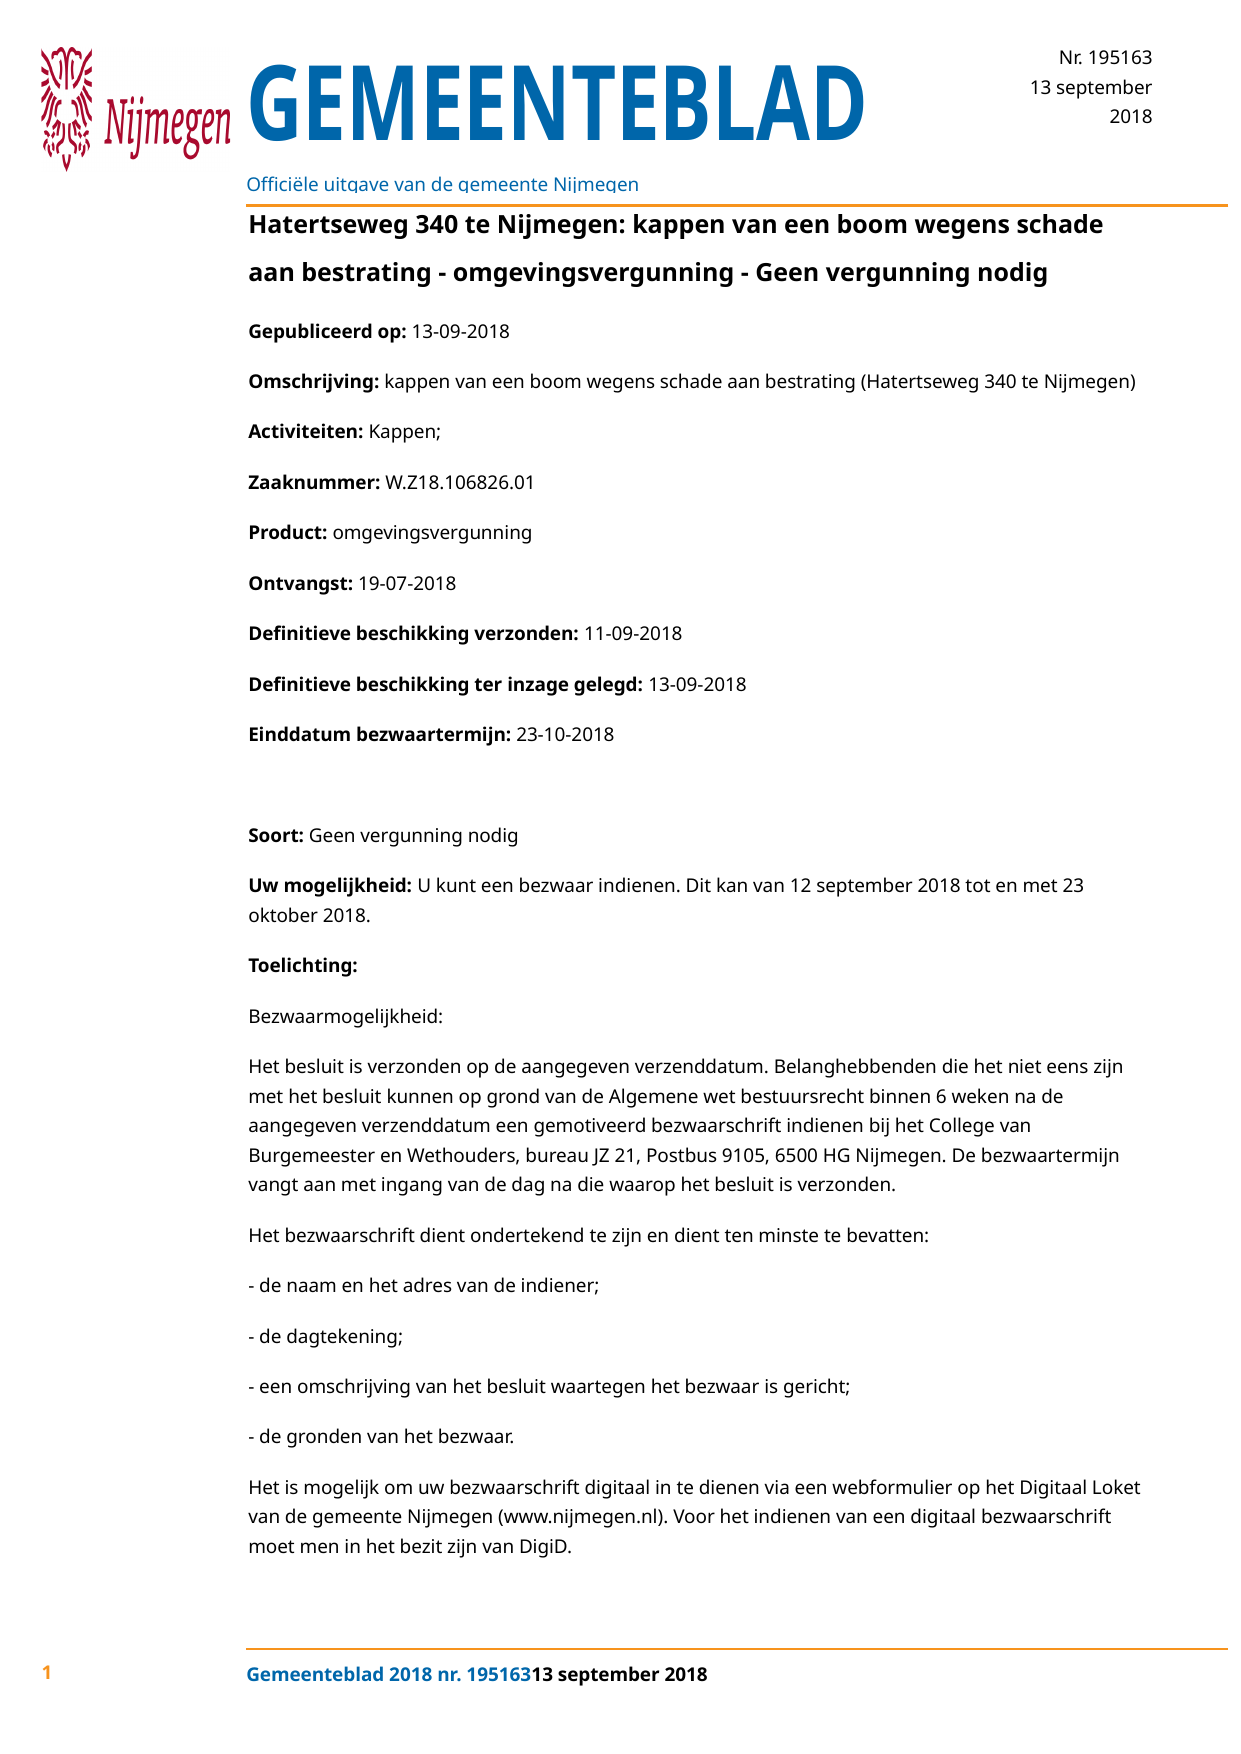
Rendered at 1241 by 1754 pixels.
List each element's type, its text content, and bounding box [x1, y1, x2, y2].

text - de naam en het adres van de indiener; [248, 1272, 1152, 1298]
text Toelichting: [248, 952, 1152, 978]
text Het besluit is verzonden op de aangegeven verzenddatum. Belanghebbenden die het niet eens zijn met het besluit kunnen op grond van de Algemene wet bestuursrecht binnen 6 weken na de aangegeven verzenddatum een gemotiveerd bezwaarschrift indienen bij het College van Burgemeester en Wethouders, bureau JZ 21, Postbus 9105, 6500 HG Nijmegen. De bezwaartermijn vangt aan met ingang van de dag na die waarop het besluit is verzonden. [248, 1053, 1152, 1197]
text - een omschrijving van het besluit waartegen het bezwaar is gericht; [248, 1373, 1152, 1399]
text Definitieve beschikking verzonden: 11-09-2018 [248, 620, 1152, 646]
text Soort: Geen vergunning nodig [248, 822, 1152, 848]
text Hatertseweg 340 te Nijmegen: kappen van een boom wegens schade aan bestrating - omgevingsvergunning - Geen vergunning nodig [248, 207, 1152, 288]
text Activiteiten: Kappen; [248, 419, 1152, 444]
text Uw mogelijkheid: U kunt een bezwaar indienen. Dit kan van 12 september 2018 tot en met 23 oktober 2018. [248, 872, 1152, 928]
text - de dagtekening; [248, 1323, 1152, 1349]
text Omschrijving: kappen van een boom wegens schade aan bestrating (Hatertseweg 340 te Nijmegen) [248, 368, 1152, 394]
text Het bezwaarschrift dient ondertekend te zijn en dient ten minste te bevatten: [248, 1222, 1152, 1248]
text Bezwaarmogelijkheid: [248, 1003, 1152, 1029]
text Het is mogelijk om uw bezwaarschrift digitaal in te dienen via een webformulier op het Digitaal Loket van de gemeente Nijmegen (www.nijmegen.nl). Voor het indienen van een digitaal bezwaarschrift moet men in het bezit zijn van DigiD. [248, 1474, 1152, 1559]
text Zaaknummer: W.Z18.106826.01 [248, 469, 1152, 495]
picture [41, 47, 231, 172]
text - de gronden van het bezwaar. [248, 1424, 1152, 1449]
text Gepubliceerd op: 13-09-2018 [248, 318, 1152, 344]
text Einddatum bezwaartermijn: 23-10-2018 [248, 721, 1152, 747]
text Ontvangst: 19-07-2018 [248, 570, 1152, 596]
text Product: omgevingsvergunning [248, 519, 1152, 545]
text Definitieve beschikking ter inzage gelegd: 13-09-2018 [248, 671, 1152, 697]
